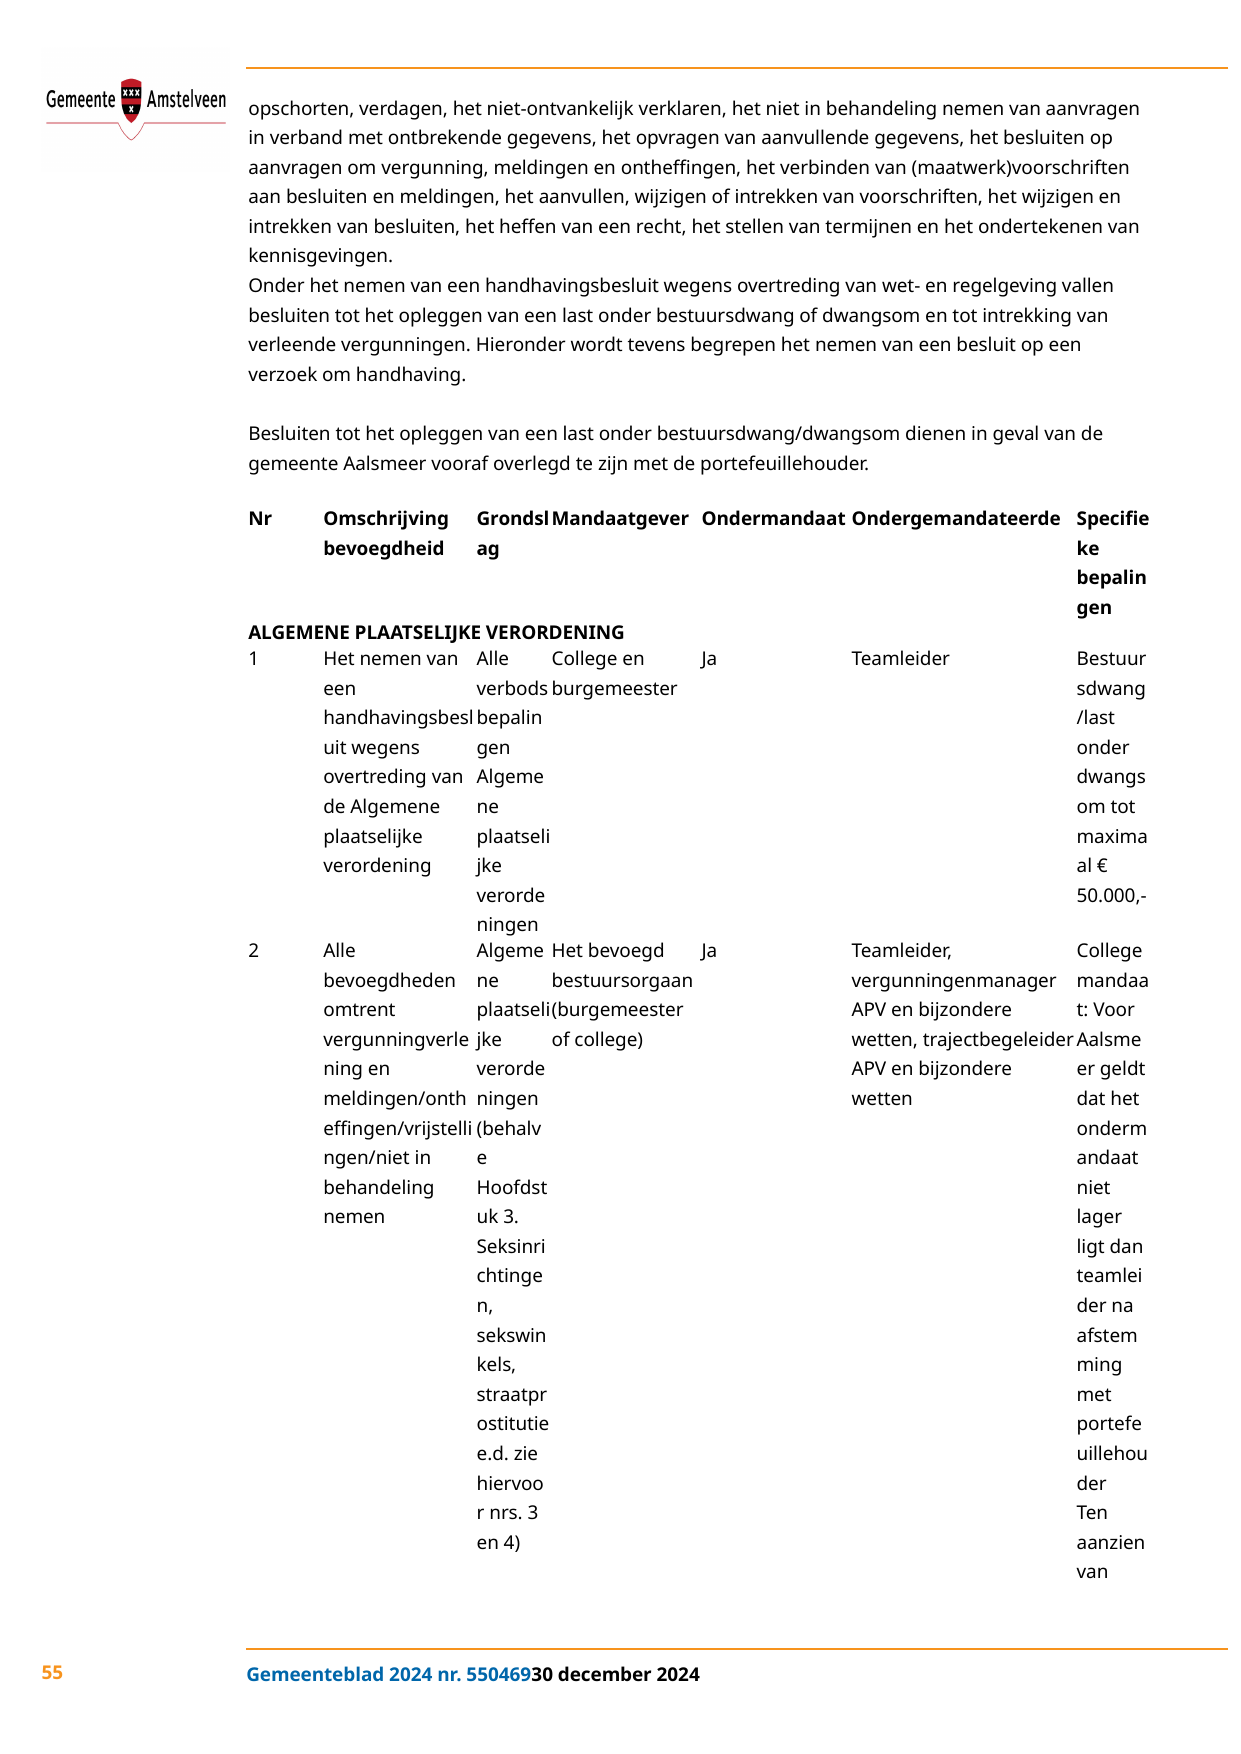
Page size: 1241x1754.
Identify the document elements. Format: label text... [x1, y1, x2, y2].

table_cell opschorten, verdagen, het niet-ontvankelijk verklaren, het niet in behandeling nemen van aanvragen in verband met ontbrekende gegevens, het opvragen van aanvullende gegevens, het besluiten op aanvragen om vergunning, meldingen en ontheffingen, het verbinden van (maatwerk)voorschriften aan besluiten en meldingen, het aanvullen, wijzigen of intrekken van voorschriften, het wijzigen en intrekken van besluiten, het heffen van een recht, het stellen van termijnen en het ondertekenen van kennisgevingen. Onder het nemen van een handhavingsbesluit wegens overtreding van wet- en regelgeving vallen besluiten tot het opleggen van een last onder bestuursdwang of dwangsom en tot intrekking van verleende vergunningen. Hieronder wordt tevens begrepen het nemen van een besluit op een verzoek om handhaving. Besluiten tot het opleggen van een last onder bestuursdwang/dwangsom dienen in geval van de gemeente Aalsmeer vooraf overlegd te zijn met de portefeuillehouder. [248, 95, 1152, 505]
table_cell Alle verbodsbepalingen Algemene plaatselijke verordeningen [476, 645, 551, 937]
picture [41, 47, 231, 172]
table_cell Ondermandaat [701, 505, 851, 619]
table_cell Bestuursdwang/last onder dwangsom tot maximaal € 50.000,- [1076, 645, 1152, 937]
table_cell Ja [701, 937, 851, 1584]
table_cell Alle bevoegdheden omtrent vergunningverlening en meldingen/ontheffingen/vrijstellingen/niet in behandeling nemen [323, 937, 476, 1584]
table_cell Teamleider [851, 645, 1076, 937]
table_cell 1 [248, 645, 323, 937]
table_cell Het bevoegd bestuursorgaan (burgemeester of college) [551, 937, 701, 1584]
table_cell 2 [248, 937, 323, 1584]
table_cell Omschrijving bevoegdheid [323, 505, 476, 619]
table_cell Mandaatgever [551, 505, 701, 619]
table_cell Collegemandaat: Voor Aalsmeer geldt dat het ondermandaat niet lager ligt dan teamleider na afstemming met portefeuillehouder Ten aanzien van [1076, 937, 1152, 1584]
table_cell ALGEMENE PLAATSELIJKE VERORDENING [248, 620, 1152, 645]
table_cell Teamleider, vergunningenmanager APV en bijzondere wetten, trajectbegeleider APV en bijzondere wetten [851, 937, 1076, 1584]
table_cell Algemene plaatselijke verordeningen (behalve Hoofdstuk 3. Seksinrichtingen, sekswinkels, straatprostitutie e.d. zie hiervoor nrs. 3 en 4) [476, 937, 551, 1584]
table_cell Nr [248, 505, 323, 619]
table_cell Grondslag [476, 505, 551, 619]
table_cell Ja [701, 645, 851, 937]
table_cell Ondergemandateerde [851, 505, 1076, 619]
table_cell Specifieke bepalingen [1076, 505, 1152, 619]
table_cell Het nemen van een handhavingsbesluit wegens overtreding van de Algemene plaatselijke verordening [323, 645, 476, 937]
table_cell College en burgemeester [551, 645, 701, 937]
